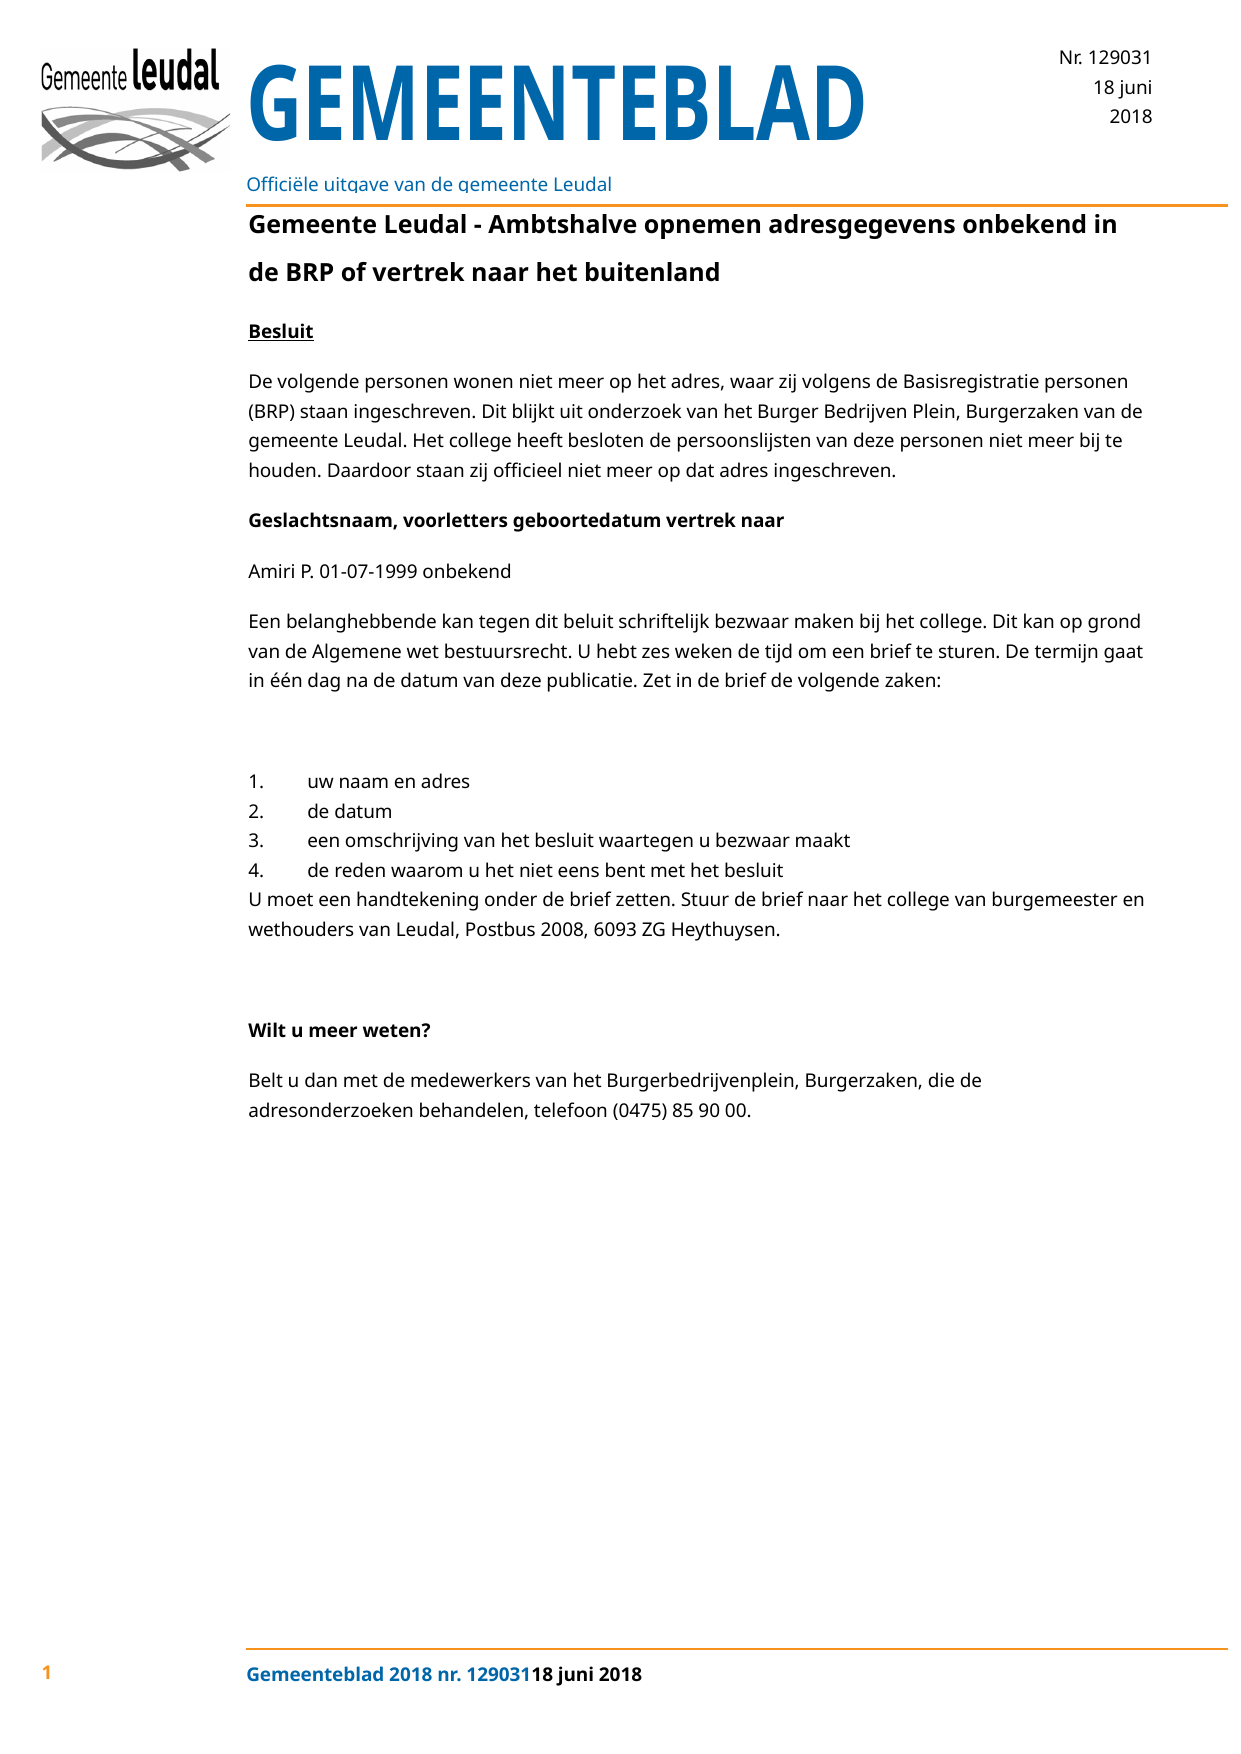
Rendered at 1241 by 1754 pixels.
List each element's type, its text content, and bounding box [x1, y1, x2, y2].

list de datum [248, 798, 1152, 824]
text Besluit [248, 318, 1152, 344]
text Geslachtsnaam, voorletters geboortedatum vertrek naar [248, 507, 1152, 533]
text U moet een handtekening onder de brief zetten. Stuur de brief naar het college van burgemeester en wethouders van Leudal, Postbus 2008, 6093 ZG Heythuysen. [248, 887, 1152, 942]
list een omschrijving van het besluit waartegen u bezwaar maakt [248, 827, 1152, 853]
text Een belanghebbende kan tegen dit beluit schriftelijk bezwaar maken bij het college. Dit kan op grond van de Algemene wet bestuursrecht. U hebt zes weken de tijd om een brief te sturen. De termijn gaat in één dag na de datum van deze publicatie. Zet in de brief de volgende zaken: [248, 608, 1152, 693]
text Belt u dan met de medewerkers van het Burgerbedrijvenplein, Burgerzaken, die de adresonderzoeken behandelen, telefoon (0475) 85 90 00. [248, 1067, 1152, 1123]
picture [41, 47, 231, 172]
list de reden waarom u het niet eens bent met het besluit [248, 857, 1152, 883]
list uw naam en adres [248, 768, 1152, 794]
text Gemeente Leudal - Ambtshalve opnemen adresgegevens onbekend in de BRP of vertrek naar het buitenland [248, 207, 1152, 288]
text De volgende personen wonen niet meer op het adres, waar zij volgens de Basisregistratie personen (BRP) staan ingeschreven. Dit blijkt uit onderzoek van het Burger Bedrijven Plein, Burgerzaken van de gemeente Leudal. Het college heeft besloten de persoonslijsten van deze personen niet meer bij te houden. Daardoor staan zij officieel niet meer op dat adres ingeschreven. [248, 368, 1152, 483]
text Wilt u meer weten? [248, 1017, 1152, 1043]
text Amiri P. 01-07-1999 onbekend [248, 558, 1152, 584]
